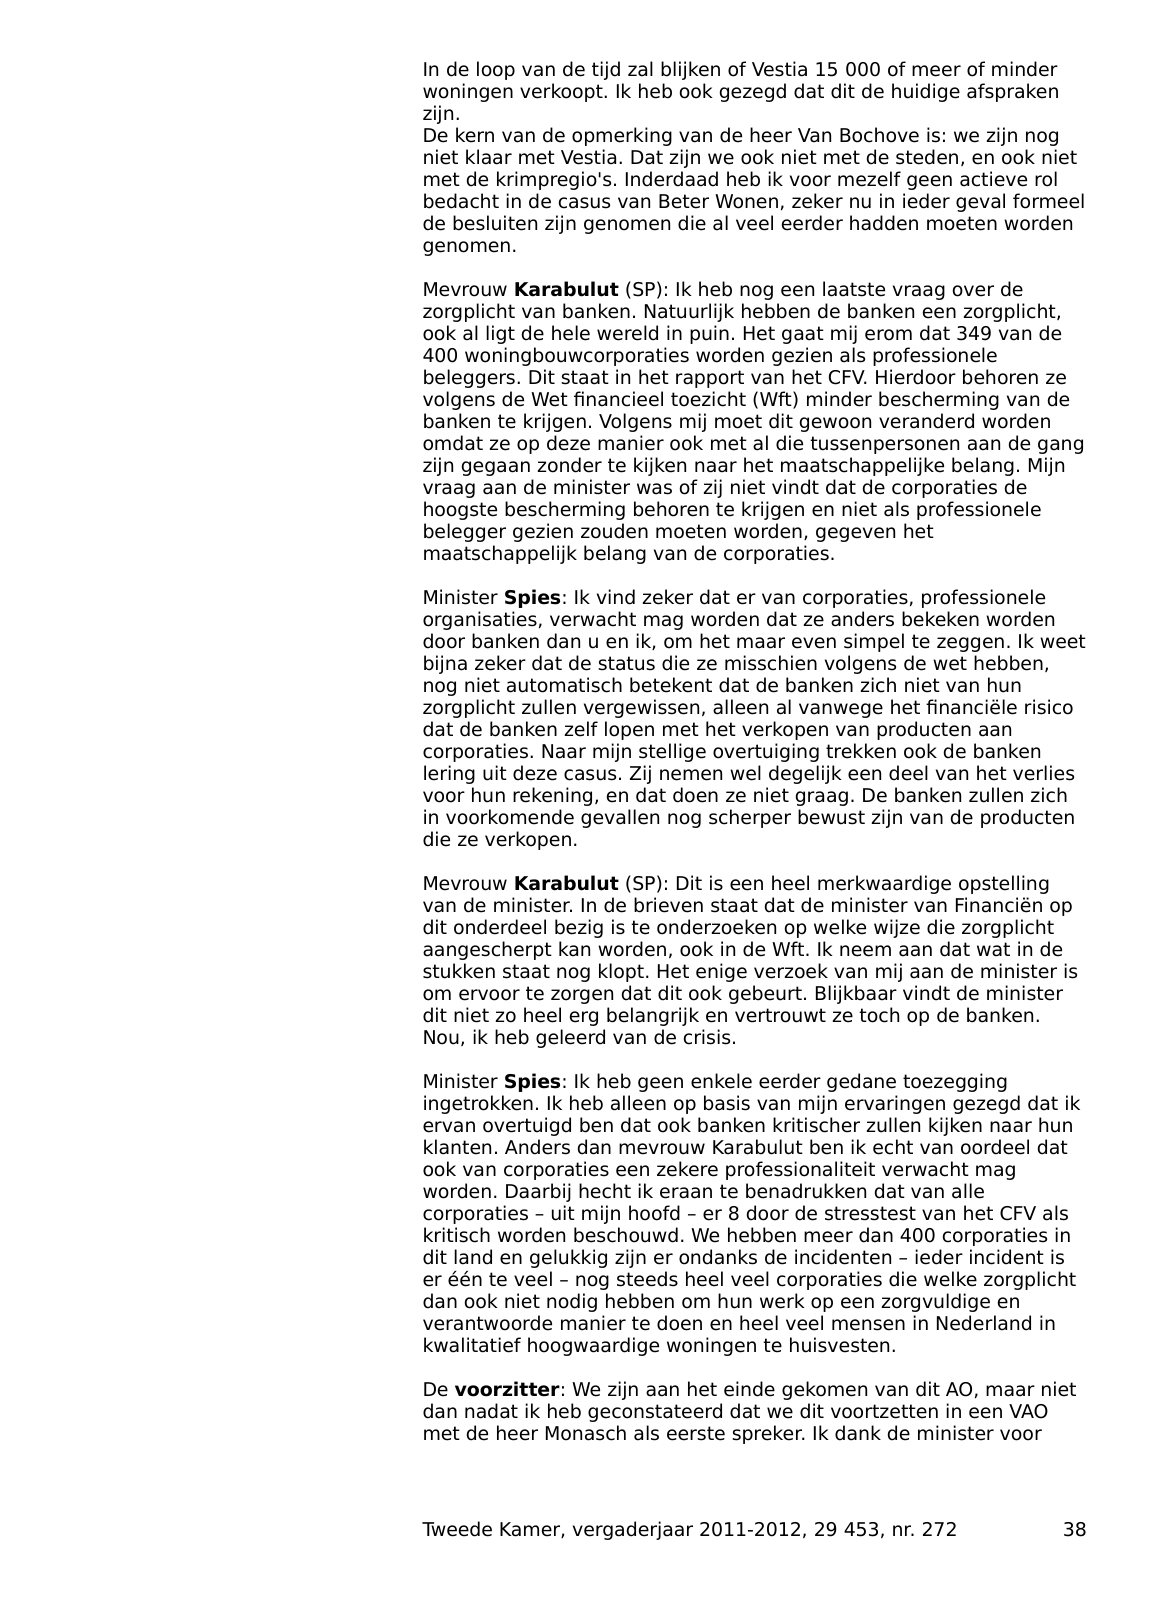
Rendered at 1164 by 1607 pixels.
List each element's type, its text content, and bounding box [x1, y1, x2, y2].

text In de loop van de tijd zal blijken of Vestia 15 000 of meer of minder woningen verkoopt. Ik heb ook gezegd dat dit de huidige afspraken zijn. [422, 59, 1087, 125]
text De voorzitter: We zijn aan het einde gekomen van dit AO, maar niet dan nadat ik heb geconstateerd dat we dit voortzetten in een VAO met de heer Monasch als eerste spreker. Ik dank de minister voor [422, 1379, 1087, 1445]
text Mevrouw Karabulut (SP): Dit is een heel merkwaardige opstelling van de minister. In de brieven staat dat de minister van Financiën op dit onderdeel bezig is te onderzoeken op welke wijze die zorgplicht aangescherpt kan worden, ook in de Wft. Ik neem aan dat wat in de stukken staat nog klopt. Het enige verzoek van mij aan de minister is om ervoor te zorgen dat dit ook gebeurt. Blijkbaar vindt de minister dit niet zo heel erg belangrijk en vertrouwt ze toch op de banken. Nou, ik heb geleerd van de crisis. [422, 873, 1087, 1049]
text Minister Spies: Ik heb geen enkele eerder gedane toezegging ingetrokken. Ik heb alleen op basis van mijn ervaringen gezegd dat ik ervan overtuigd ben dat ook banken kritischer zullen kijken naar hun klanten. Anders dan mevrouw Karabulut ben ik echt van oordeel dat ook van corporaties een zekere professionaliteit verwacht mag worden. Daarbij hecht ik eraan te benadrukken dat van alle corporaties – uit mijn hoofd – er 8 door de stresstest van het CFV als kritisch worden beschouwd. We hebben meer dan 400 corporaties in dit land en gelukkig zijn er ondanks de incidenten – ieder incident is er één te veel – nog steeds heel veel corporaties die welke zorgplicht dan ook niet nodig hebben om hun werk op een zorgvuldige en verantwoorde manier te doen en heel veel mensen in Nederland in kwalitatief hoogwaardige woningen te huisvesten. [422, 1071, 1087, 1357]
text Mevrouw Karabulut (SP): Ik heb nog een laatste vraag over de zorgplicht van banken. Natuurlijk hebben de banken een zorgplicht, ook al ligt de hele wereld in puin. Het gaat mij erom dat 349 van de 400 woningbouwcorporaties worden gezien als professionele beleggers. Dit staat in het rapport van het CFV. Hierdoor behoren ze volgens de Wet financieel toezicht (Wft) minder bescherming van de banken te krijgen. Volgens mij moet dit gewoon veranderd worden omdat ze op deze manier ook met al die tussenpersonen aan de gang zijn gegaan zonder te kijken naar het maatschappelijke belang. Mijn vraag aan de minister was of zij niet vindt dat de corporaties de hoogste bescherming behoren te krijgen en niet als professionele belegger gezien zouden moeten worden, gegeven het maatschappelijk belang van de corporaties. [422, 279, 1087, 565]
text Minister Spies: Ik vind zeker dat er van corporaties, professionele organisaties, verwacht mag worden dat ze anders bekeken worden door banken dan u en ik, om het maar even simpel te zeggen. Ik weet bijna zeker dat de status die ze misschien volgens de wet hebben, nog niet automatisch betekent dat de banken zich niet van hun zorgplicht zullen vergewissen, alleen al vanwege het financiële risico dat de banken zelf lopen met het verkopen van producten aan corporaties. Naar mijn stellige overtuiging trekken ook de banken lering uit deze casus. Zij nemen wel degelijk een deel van het verlies voor hun rekening, en dat doen ze niet graag. De banken zullen zich in voorkomende gevallen nog scherper bewust zijn van de producten die ze verkopen. [422, 587, 1087, 851]
text De kern van de opmerking van de heer Van Bochove is: we zijn nog niet klaar met Vestia. Dat zijn we ook niet met de steden, en ook niet met de krimpregio's. Inderdaad heb ik voor mezelf geen actieve rol bedacht in de casus van Beter Wonen, zeker nu in ieder geval formeel de besluiten zijn genomen die al veel eerder hadden moeten worden genomen. [422, 125, 1087, 257]
